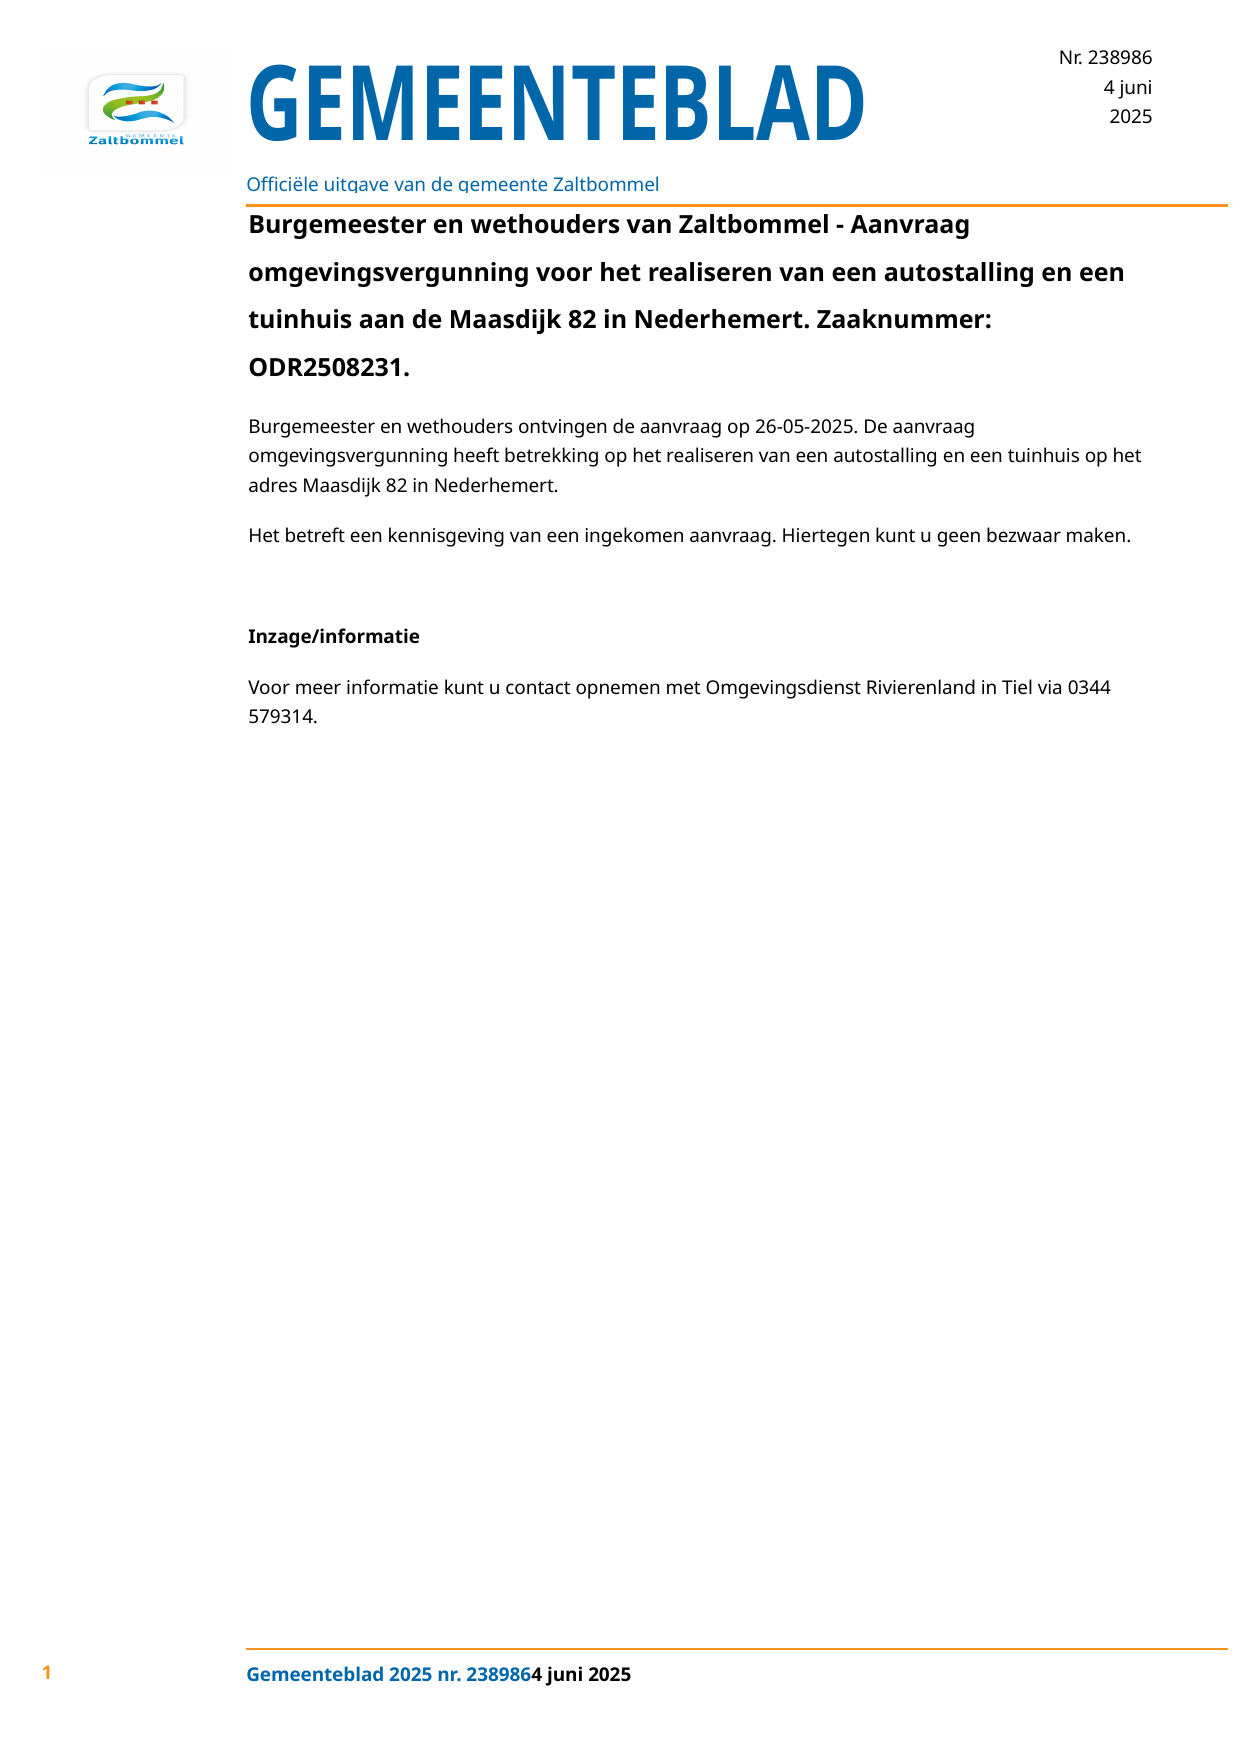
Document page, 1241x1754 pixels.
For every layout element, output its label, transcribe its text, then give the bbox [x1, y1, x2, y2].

text Burgemeester en wethouders ontvingen de aanvraag op 26-05-2025. De aanvraag omgevingsvergunning heeft betrekking op het realiseren van een autostalling en een tuinhuis op het adres Maasdijk 82 in Nederhemert. [248, 413, 1152, 498]
text Burgemeester en wethouders van Zaltbommel - Aanvraag omgevingsvergunning voor het realiseren van een autostalling en een tuinhuis aan de Maasdijk 82 in Nederhemert. Zaaknummer: ODR2508231. [248, 207, 1152, 384]
picture [41, 47, 231, 172]
text Voor meer informatie kunt u contact opnemen met Omgevingsdienst Rivierenland in Tiel via 0344 579314. [248, 674, 1152, 729]
text Het betreft een kennisgeving van een ingekomen aanvraag. Hiertegen kunt u geen bezwaar maken. [248, 523, 1152, 548]
text Inzage/informatie [248, 623, 1152, 649]
